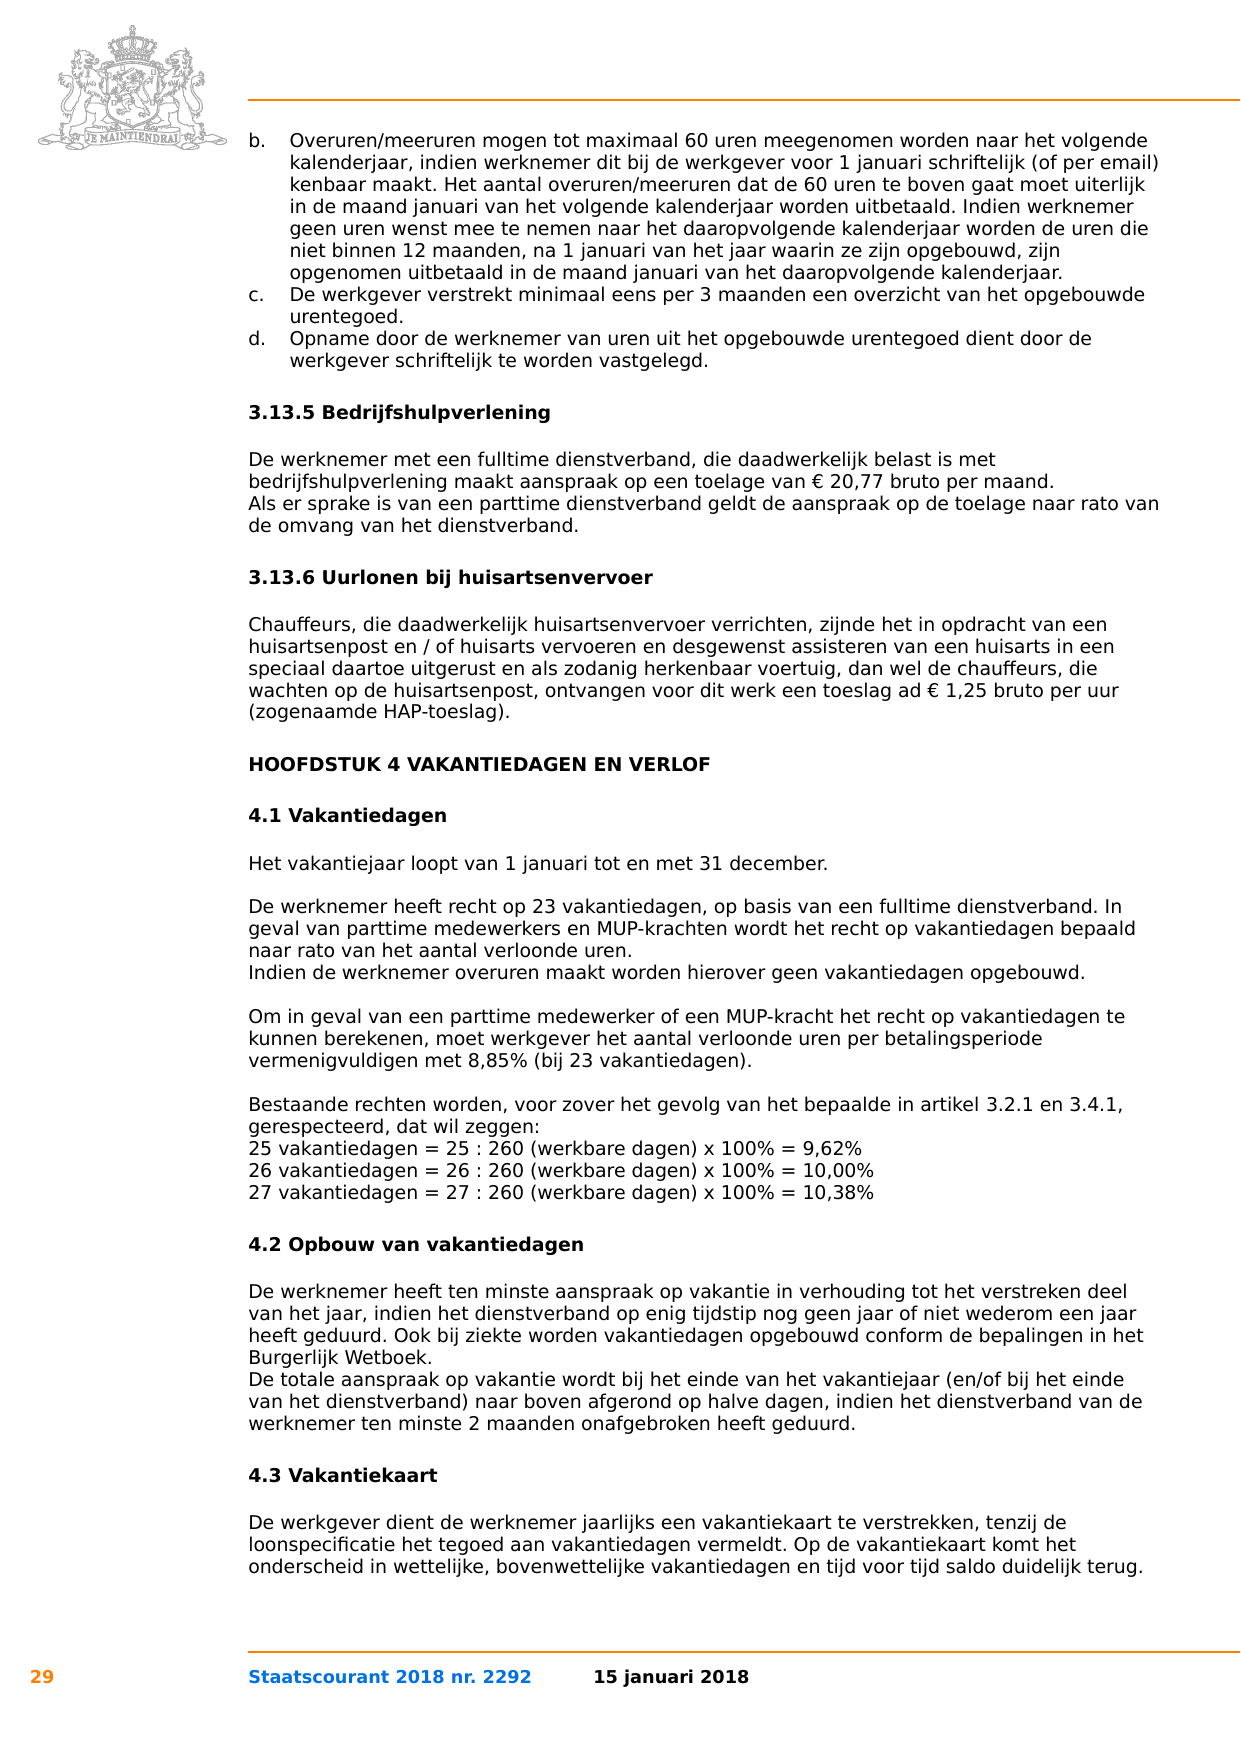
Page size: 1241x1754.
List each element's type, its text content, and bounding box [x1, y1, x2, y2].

subtitle HOOFDSTUK 4 VAKANTIEDAGEN EN VERLOF [248, 753, 1163, 775]
subtitle 3.13.5 Bedrijfshulpverlening [248, 402, 1163, 424]
text 26 vakantiedagen = 26 : 260 (werkbare dagen) x 100% = 10,00% [248, 1160, 1163, 1182]
text b. Overuren/meeruren mogen tot maximaal 60 uren meegenomen worden naar het volgende kalenderjaar, indien werknemer dit bij de werkgever voor 1 januari schriftelijk (of per email) kenbaar maakt. Het aantal overuren/meeruren dat de 60 uren te boven gaat moet uiterlijk in de maand januari van het volgende kalenderjaar worden uitbetaald. Indien werknemer geen uren wenst mee te nemen naar het daaropvolgende kalenderjaar worden de uren die niet binnen 12 maanden, na 1 januari van het jaar waarin ze zijn opgebouwd, zijn opgenomen uitbetaald in de maand januari van het daaropvolgende kalenderjaar. [248, 130, 1163, 284]
text De werknemer heeft ten minste aanspraak op vakantie in verhouding tot het verstreken deel van het jaar, indien het dienstverband op enig tijdstip nog geen jaar of niet wederom een jaar heeft geduurd. Ook bij ziekte worden vakantiedagen opgebouwd conform de bepalingen in het Burgerlijk Wetboek. [248, 1281, 1163, 1369]
text 27 vakantiedagen = 27 : 260 (werkbare dagen) x 100% = 10,38% [248, 1182, 1163, 1204]
text Chauffeurs, die daadwerkelijk huisartsenvervoer verrichten, zijnde het in opdracht van een huisartsenpost en / of huisarts vervoeren en desgewenst assisteren van een huisarts in een speciaal daartoe uitgerust en als zodanig herkenbaar voertuig, dan wel de chauffeurs, die wachten op de huisartsenpost, ontvangen voor dit werk een toeslag ad € 1,25 bruto per uur (zogenaamde HAP-toeslag). [248, 613, 1163, 723]
subtitle 3.13.6 Uurlonen bij huisartsenvervoer [248, 567, 1163, 588]
text Indien de werknemer overuren maakt worden hierover geen vakantiedagen opgebouwd. [248, 962, 1163, 984]
text De werknemer heeft recht op 23 vakantiedagen, op basis van een fulltime dienstverband. In geval van parttime medewerkers en MUP-krachten wordt het recht op vakantiedagen bepaald naar rato van het aantal verloonde uren. [248, 896, 1163, 962]
picture [38, 25, 227, 150]
text c. De werkgever verstrekt minimaal eens per 3 maanden een overzicht van het opgebouwde urentegoed. [248, 284, 1163, 328]
text 25 vakantiedagen = 25 : 260 (werkbare dagen) x 100% = 9,62% [248, 1138, 1163, 1160]
text Als er sprake is van een parttime dienstverband geldt de aanspraak op de toelage naar rato van de omvang van het dienstverband. [248, 493, 1163, 537]
subtitle 4.2 Opbouw van vakantiedagen [248, 1234, 1163, 1256]
subtitle 4.1 Vakantiedagen [248, 805, 1163, 827]
text De werkgever dient de werknemer jaarlijks een vakantiekaart te verstrekken, tenzij de loonspecificatie het tegoed aan vakantiedagen vermeldt. Op de vakantiekaart komt het onderscheid in wettelijke, bovenwettelijke vakantiedagen en tijd voor tijd saldo duidelijk terug. [248, 1512, 1163, 1577]
text Om in geval van een parttime medewerker of een MUP-kracht het recht op vakantiedagen te kunnen berekenen, moet werkgever het aantal verloonde uren per betalingsperiode vermenigvuldigen met 8,85% (bij 23 vakantiedagen). [248, 1006, 1163, 1072]
text Het vakantiejaar loopt van 1 januari tot en met 31 december. [248, 852, 1163, 874]
text De werknemer met een fulltime dienstverband, die daadwerkelijk belast is met bedrijfshulpverlening maakt aanspraak op een toelage van € 20,77 bruto per maand. [248, 449, 1163, 493]
text d. Opname door de werknemer van uren uit het opgebouwde urentegoed dient door de werkgever schriftelijk te worden vastgelegd. [248, 328, 1163, 372]
text De totale aanspraak op vakantie wordt bij het einde van het vakantiejaar (en/of bij het einde van het dienstverband) naar boven afgerond op halve dagen, indien het dienstverband van de werknemer ten minste 2 maanden onafgebroken heeft geduurd. [248, 1369, 1163, 1434]
text Bestaande rechten worden, voor zover het gevolg van het bepaalde in artikel 3.2.1 en 3.4.1, gerespecteerd, dat wil zeggen: [248, 1094, 1163, 1138]
subtitle 4.3 Vakantiekaart [248, 1464, 1163, 1487]
